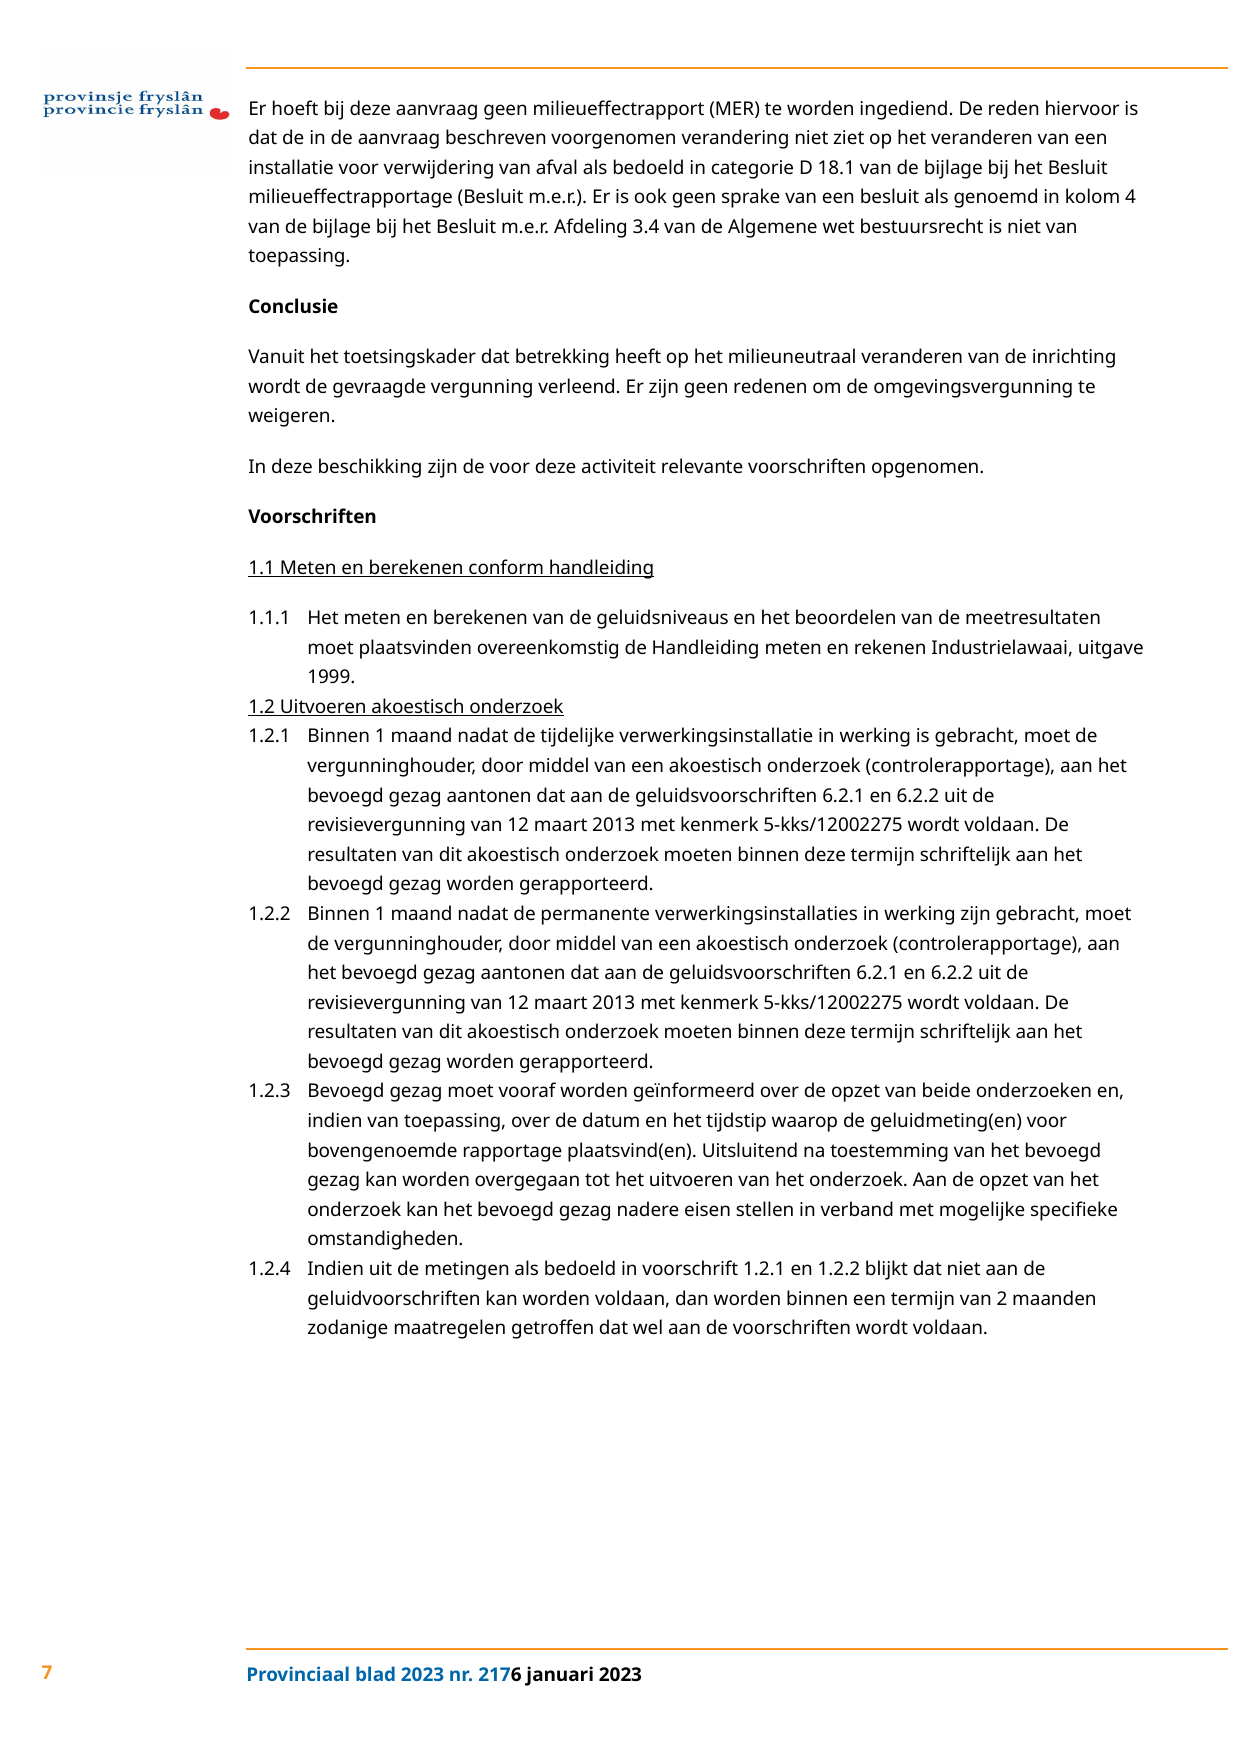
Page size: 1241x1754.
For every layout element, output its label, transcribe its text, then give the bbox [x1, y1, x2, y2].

list Binnen 1 maand nadat de tijdelijke verwerkingsinstallatie in werking is gebracht, moet de vergunninghouder, door middel van een akoestisch onderzoek (controlerapportage), aan het bevoegd gezag aantonen dat aan de geluidsvoorschriften 6.2.1 en 6.2.2 uit de revisievergunning van 12 maart 2013 met kenmerk 5-kks/12002275 wordt voldaan. De resultaten van dit akoestisch onderzoek moeten binnen deze termijn schriftelijk aan het bevoegd gezag worden gerapporteerd. [248, 723, 1152, 896]
text 1.1 Meten en berekenen conform handleiding [248, 554, 1152, 580]
text 1.2 Uitvoeren akoestisch onderzoek [248, 693, 1152, 719]
text Er hoeft bij deze aanvraag geen milieueffectrapport (MER) te worden ingediend. De reden hiervoor is dat de in de aanvraag beschreven voorgenomen verandering niet ziet op het veranderen van een installatie voor verwijdering van afval als bedoeld in categorie D 18.1 van de bijlage bij het Besluit milieueffectrapportage (Besluit m.e.r.). Er is ook geen sprake van een besluit als genoemd in kolom 4 van de bijlage bij het Besluit m.e.r. Afdeling 3.4 van de Algemene wet bestuursrecht is niet van toepassing. [248, 95, 1152, 268]
text Voorschriften [248, 503, 1152, 529]
list Indien uit de metingen als bedoeld in voorschrift 1.2.1 en 1.2.2 blijkt dat niet aan de geluidvoorschriften kan worden voldaan, dan worden binnen een termijn van 2 maanden zodanige maatregelen getroffen dat wel aan de voorschriften wordt voldaan. [248, 1255, 1152, 1340]
text Vanuit het toetsingskader dat betrekking heeft op het milieuneutraal veranderen van de inrichting wordt de gevraagde vergunning verleend. Er zijn geen redenen om de omgevingsvergunning te weigeren. [248, 343, 1152, 428]
text In deze beschikking zijn de voor deze activiteit relevante voorschriften opgenomen. [248, 453, 1152, 479]
picture [41, 47, 231, 172]
list Bevoegd gezag moet vooraf worden geïnformeerd over de opzet van beide onderzoeken en, indien van toepassing, over de datum en het tijdstip waarop de geluidmeting(en) voor bovengenoemde rapportage plaatsvind(en). Uitsluitend na toestemming van het bevoegd gezag kan worden overgegaan tot het uitvoeren van het onderzoek. Aan de opzet van het onderzoek kan het bevoegd gezag nadere eisen stellen in verband met mogelijke specifieke omstandigheden. [248, 1078, 1152, 1251]
list Binnen 1 maand nadat de permanente verwerkingsinstallaties in werking zijn gebracht, moet de vergunninghouder, door middel van een akoestisch onderzoek (controlerapportage), aan het bevoegd gezag aantonen dat aan de geluidsvoorschriften 6.2.1 en 6.2.2 uit de revisievergunning van 12 maart 2013 met kenmerk 5-kks/12002275 wordt voldaan. De resultaten van dit akoestisch onderzoek moeten binnen deze termijn schriftelijk aan het bevoegd gezag worden gerapporteerd. [248, 900, 1152, 1074]
list Het meten en berekenen van de geluidsniveaus en het beoordelen van de meetresultaten moet plaatsvinden overeenkomstig de Handleiding meten en rekenen Industrielawaai, uitgave 1999. [248, 604, 1152, 689]
text Conclusie [248, 293, 1152, 319]
